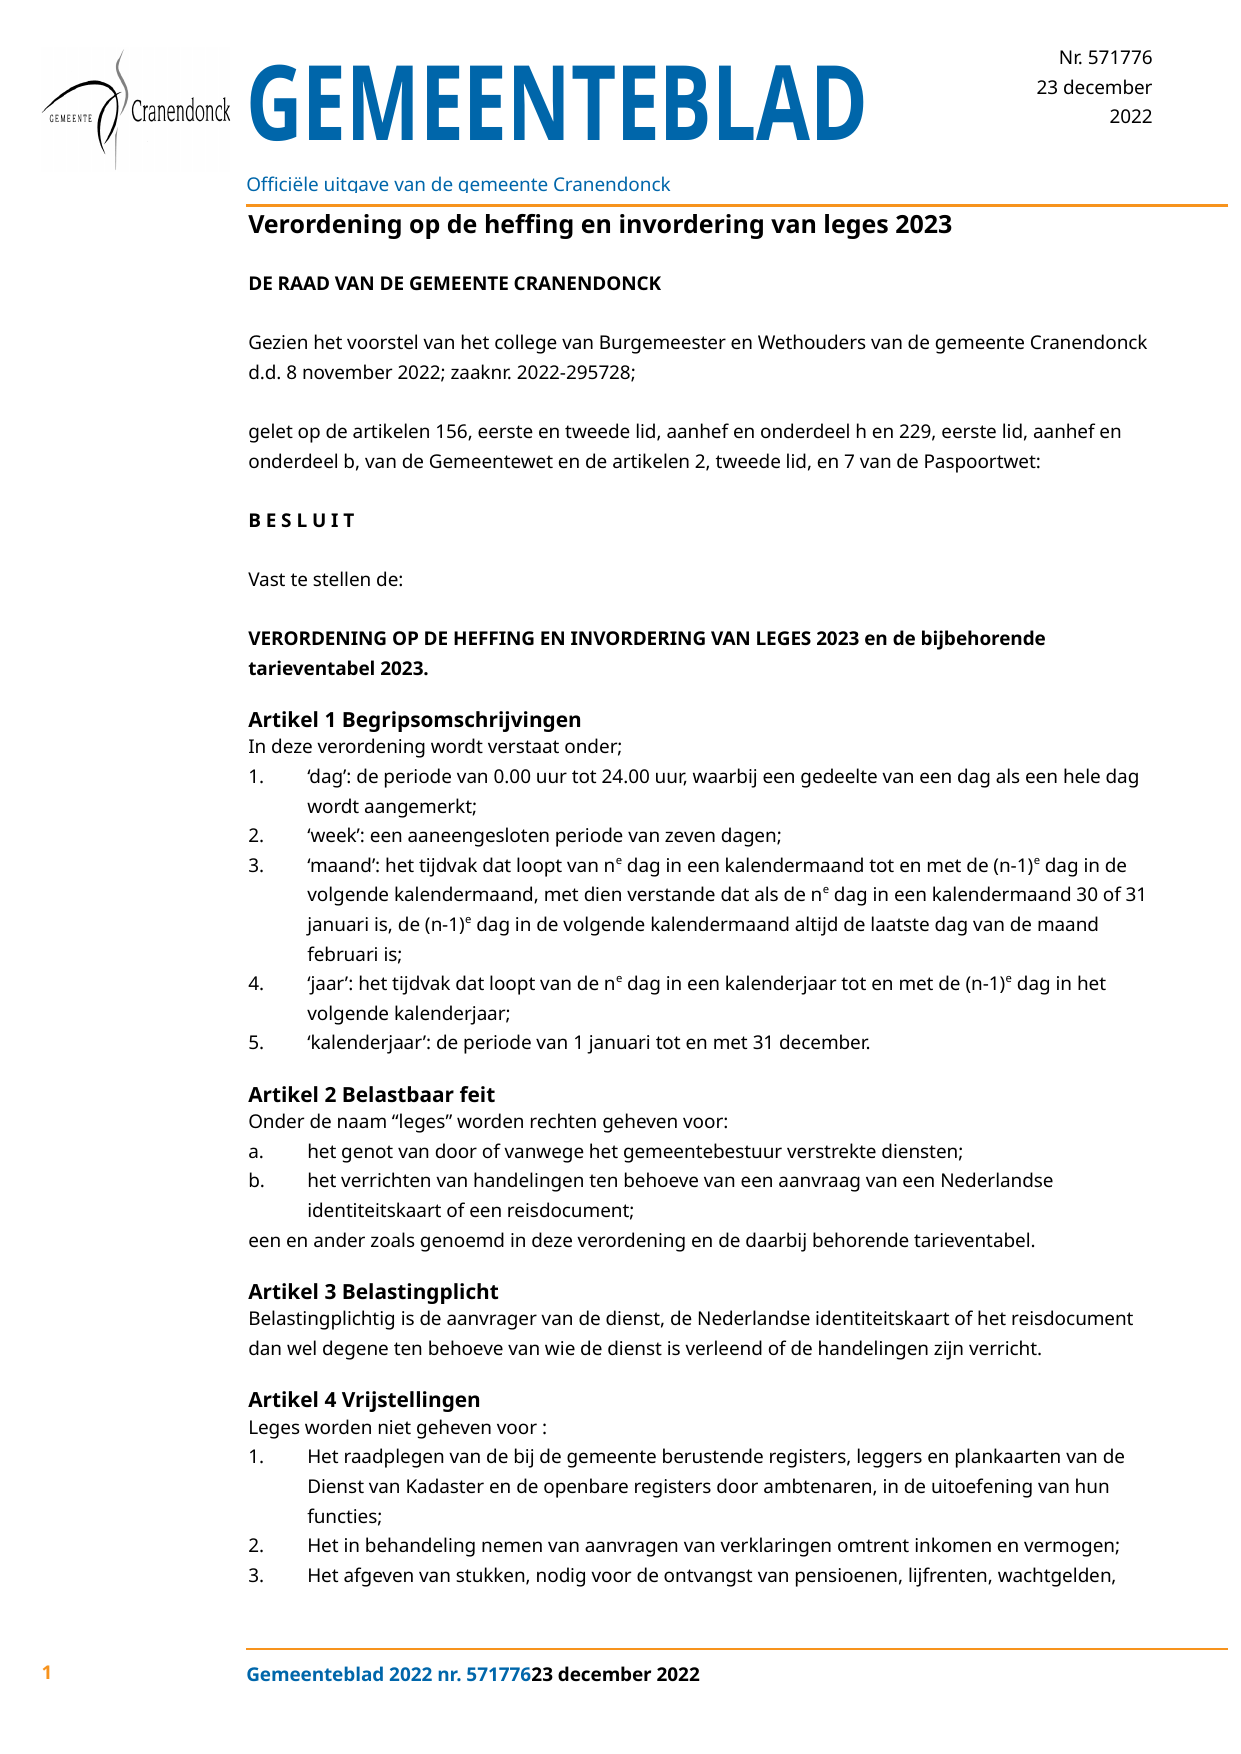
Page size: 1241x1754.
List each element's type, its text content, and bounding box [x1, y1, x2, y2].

text In deze verordening wordt verstaat onder; [248, 734, 1152, 759]
list ‘week’: een aaneengesloten periode van zeven dagen; [248, 822, 1152, 848]
text Artikel 3 Belastingplicht [248, 1277, 1152, 1306]
list het genot van door of vanwege het gemeentebestuur verstrekte diensten; [248, 1138, 1152, 1164]
text Vast te stellen de: [248, 566, 1152, 592]
text Verordening op de heffing en invordering van leges 2023 [248, 207, 1152, 241]
text Artikel 2 Belastbaar feit [248, 1080, 1152, 1108]
list Het afgeven van stukken, nodig voor de ontvangst van pensioenen, lijfrenten, wachtgelden, [248, 1562, 1152, 1588]
list ‘dag’: de periode van 0.00 uur tot 24.00 uur, waarbij een gedeelte van een dag als een hele dag wordt aangemerkt; [248, 763, 1152, 819]
text Artikel 4 Vrijstellingen [248, 1386, 1152, 1414]
text DE RAAD VAN DE GEMEENTE CRANENDONCK [248, 270, 1152, 296]
list het verrichten van handelingen ten behoeve van een aanvraag van een Nederlandse identiteitskaart of een reisdocument; [248, 1168, 1152, 1223]
list ‘jaar’: het tijdvak dat loopt van de ne dag in een kalenderjaar tot en met de (n-1)e dag in het volgende kalenderjaar; [248, 970, 1152, 1026]
list ‘maand’: het tijdvak dat loopt van ne dag in een kalendermaand tot en met de (n-1)e dag in de volgende kalendermaand, met dien verstande dat als de ne dag in een kalendermaand 30 of 31 januari is, de (n-1)e dag in de volgende kalendermaand altijd de laatste dag van de maand februari is; [248, 852, 1152, 967]
text Artikel 1 Begripsomschrijvingen [248, 705, 1152, 734]
text Gezien het voorstel van het college van Burgemeester en Wethouders van de gemeente Cranendonck d.d. 8 november 2022; zaaknr. 2022-295728; [248, 329, 1152, 385]
text een en ander zoals genoemd in deze verordening en de daarbij behorende tarieventabel. [248, 1227, 1152, 1252]
list Het raadplegen van de bij de gemeente berustende registers, leggers en plankaarten van de Dienst van Kadaster en de openbare registers door ambtenaren, in de uitoefening van hun functies; [248, 1444, 1152, 1528]
text VERORDENING OP DE HEFFING EN INVORDERING VAN LEGES 2023 en de bijbehorende tarieventabel 2023. [248, 625, 1152, 681]
text Belastingplichtig is de aanvrager van de dienst, de Nederlandse identiteitskaart of het reisdocument dan wel degene ten behoeve van wie de dienst is verleend of de handelingen zijn verricht. [248, 1306, 1152, 1361]
text Leges worden niet geheven voor : [248, 1414, 1152, 1440]
text Onder de naam “leges” worden rechten geheven voor: [248, 1108, 1152, 1134]
picture [41, 47, 231, 172]
list Het in behandeling nemen van aanvragen van verklaringen omtrent inkomen en vermogen; [248, 1532, 1152, 1558]
text B E S L U I T [248, 507, 1152, 533]
text gelet op de artikelen 156, eerste en tweede lid, aanhef en onderdeel h en 229, eerste lid, aanhef en onderdeel b, van de Gemeentewet en de artikelen 2, tweede lid, en 7 van de Paspoortwet: [248, 418, 1152, 473]
list ‘kalenderjaar’: de periode van 1 januari tot en met 31 december. [248, 1029, 1152, 1055]
